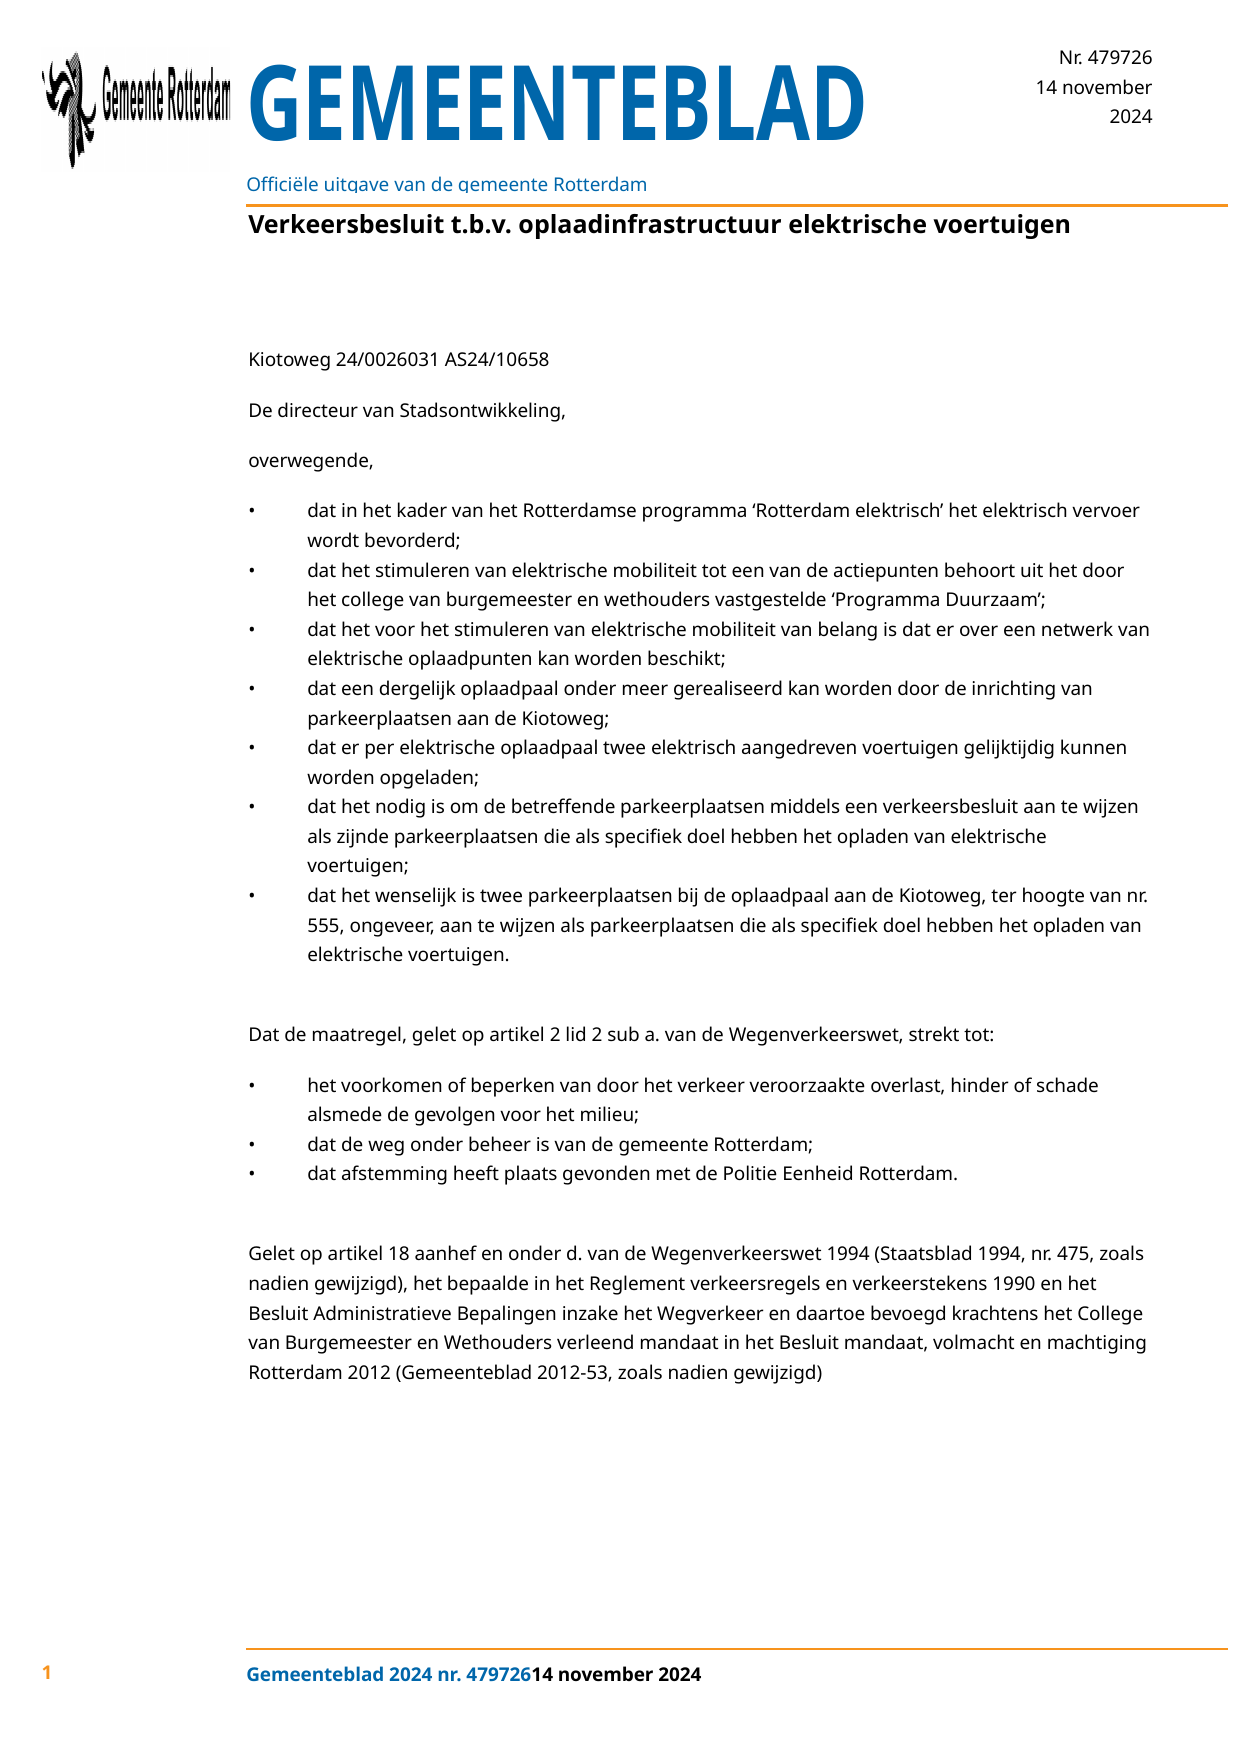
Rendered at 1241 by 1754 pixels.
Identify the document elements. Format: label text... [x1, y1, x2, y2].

list dat een dergelijk oplaadpaal onder meer gerealiseerd kan worden door de inrichting van parkeerplaatsen aan de Kiotoweg; [248, 675, 1152, 731]
text Gelet op artikel 18 aanhef en onder d. van de Wegenverkeerswet 1994 (Staatsblad 1994, nr. 475, zoals nadien gewijzigd), het bepaalde in het Reglement verkeersregels en verkeerstekens 1990 en het Besluit Administratieve Bepalingen inzake het Wegverkeer en daartoe bevoegd krachtens het College van Burgemeester en Wethouders verleend mandaat in het Besluit mandaat, volmacht en machtiging Rotterdam 2012 (Gemeenteblad 2012-53, zoals nadien gewijzigd) [248, 1241, 1152, 1385]
text Verkeersbesluit t.b.v. oplaadinfrastructuur elektrische voertuigen [248, 207, 1152, 241]
text De directeur van Stadsontwikkeling, [248, 397, 1152, 423]
list dat het wenselijk is twee parkeerplaatsen bij de oplaadpaal aan de Kiotoweg, ter hoogte van nr. 555, ongeveer, aan te wijzen als parkeerplaatsen die als specifiek doel hebben het opladen van elektrische voertuigen. [248, 882, 1152, 967]
list dat in het kader van het Rotterdamse programma ‘Rotterdam elektrisch’ het elektrisch vervoer wordt bevorderd; [248, 498, 1152, 553]
list dat afstemming heeft plaats gevonden met de Politie Eenheid Rotterdam. [248, 1161, 1152, 1186]
text overwegende, [248, 447, 1152, 473]
list het voorkomen of beperken van door het verkeer veroorzaakte overlast, hinder of schade alsmede de gevolgen voor het milieu; [248, 1072, 1152, 1127]
list dat het nodig is om de betreffende parkeerplaatsen middels een verkeersbesluit aan te wijzen als zijnde parkeerplaatsen die als specifiek doel hebben het opladen van elektrische voertuigen; [248, 793, 1152, 878]
list dat het voor het stimuleren van elektrische mobiliteit van belang is dat er over een netwerk van elektrische oplaadpunten kan worden beschikt; [248, 616, 1152, 671]
text Dat de maatregel, gelet op artikel 2 lid 2 sub a. van de Wegenverkeerswet, strekt tot: [248, 1021, 1152, 1047]
text Kiotoweg 24/0026031 AS24/10658 [248, 346, 1152, 372]
list dat de weg onder beheer is van de gemeente Rotterdam; [248, 1131, 1152, 1157]
list dat er per elektrische oplaadpaal twee elektrisch aangedreven voertuigen gelijktijdig kunnen worden opgeladen; [248, 734, 1152, 790]
picture [41, 47, 231, 172]
list dat het stimuleren van elektrische mobiliteit tot een van de actiepunten behoort uit het door het college van burgemeester en wethouders vastgestelde ‘Programma Duurzaam’; [248, 557, 1152, 612]
